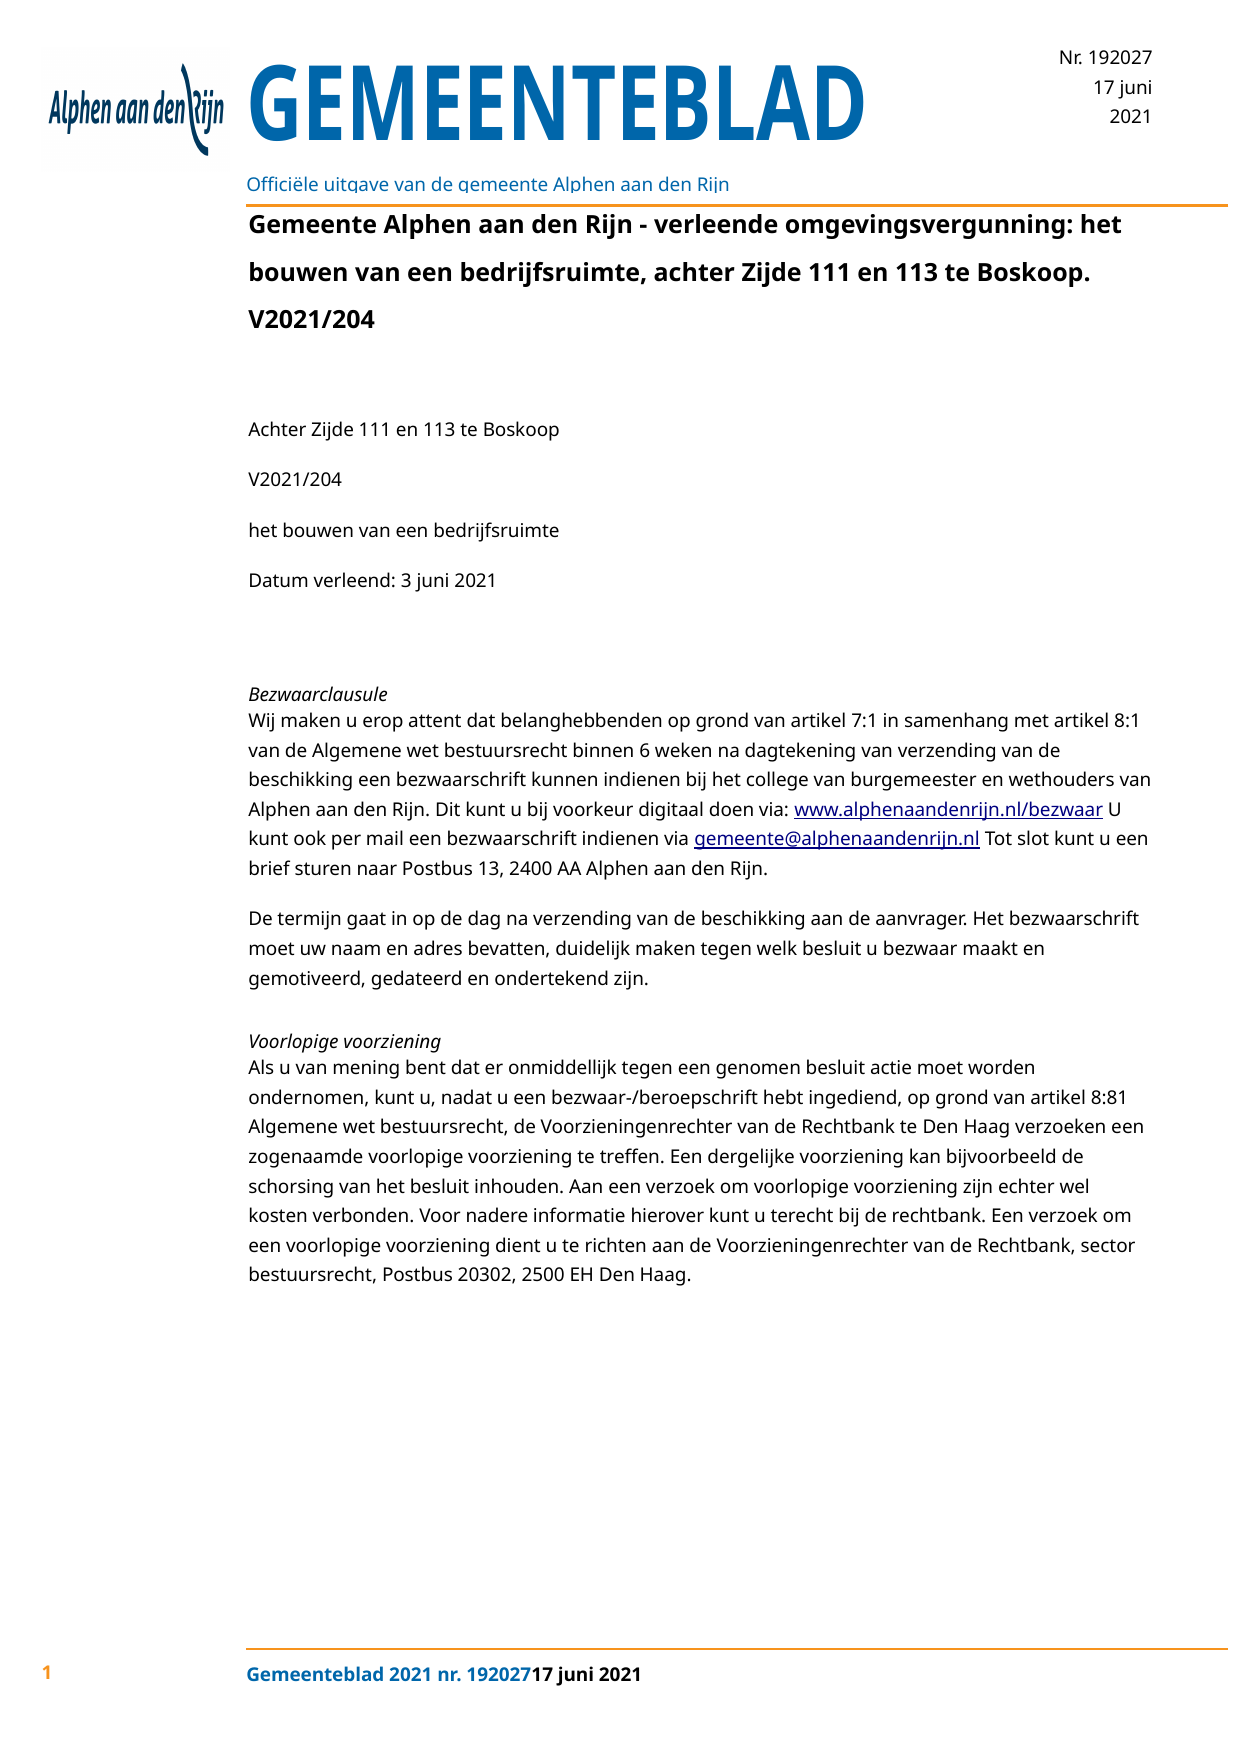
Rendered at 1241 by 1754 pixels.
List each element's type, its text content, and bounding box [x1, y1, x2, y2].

text V2021/204 [248, 466, 1152, 492]
picture [41, 47, 231, 172]
text Achter Zijde 111 en 113 te Boskoop [248, 416, 1152, 442]
text het bouwen van een bedrijfsruimte [248, 517, 1152, 542]
text Datum verleend: 3 juni 2021 [248, 567, 1152, 593]
text Gemeente Alphen aan den Rijn - verleende omgevingsvergunning: het bouwen van een bedrijfsruimte, achter Zijde 111 en 113 te Boskoop. V2021/204 [248, 207, 1152, 336]
text Voorlopige voorziening [248, 1029, 1152, 1054]
text Bezwaarclausule [248, 682, 1152, 707]
text Als u van mening bent dat er onmiddellijk tegen een genomen besluit actie moet worden ondernomen, kunt u, nadat u een bezwaar-/beroepschrift hebt ingediend, op grond van artikel 8:81 Algemene wet bestuursrecht, de Voorzieningenrechter van de Rechtbank te Den Haag verzoeken een zogenaamde voorlopige voorziening te treffen. Een dergelijke voorziening kan bijvoorbeeld de schorsing van het besluit inhouden. Aan een verzoek om voorlopige voorziening zijn echter wel kosten verbonden. Voor nadere informatie hierover kunt u terecht bij de rechtbank. Een verzoek om een voorlopige voorziening dient u te richten aan de Voorzieningenrechter van de Rechtbank, sector bestuursrecht, Postbus 20302, 2500 EH Den Haag. [248, 1054, 1152, 1287]
text De termijn gaat in op de dag na verzending van de beschikking aan de aanvrager. Het bezwaarschrift moet uw naam en adres bevatten, duidelijk maken tegen welk besluit u bezwaar maakt en gemotiveerd, gedateerd en ondertekend zijn. [248, 906, 1152, 991]
text Wij maken u erop attent dat belanghebbenden op grond van artikel 7:1 in samenhang met artikel 8:1 van de Algemene wet bestuursrecht binnen 6 weken na dagtekening van verzending van de beschikking een bezwaarschrift kunnen indienen bij het college van burgemeester en wethouders van Alphen aan den Rijn. Dit kunt u bij voorkeur digitaal doen via: www.alphenaandenrijn.nl/bezwaar U kunt ook per mail een bezwaarschrift indienen via gemeente@alphenaandenrijn.nl Tot slot kunt u een brief sturen naar Postbus 13, 2400 AA Alphen aan den Rijn. [248, 707, 1152, 881]
